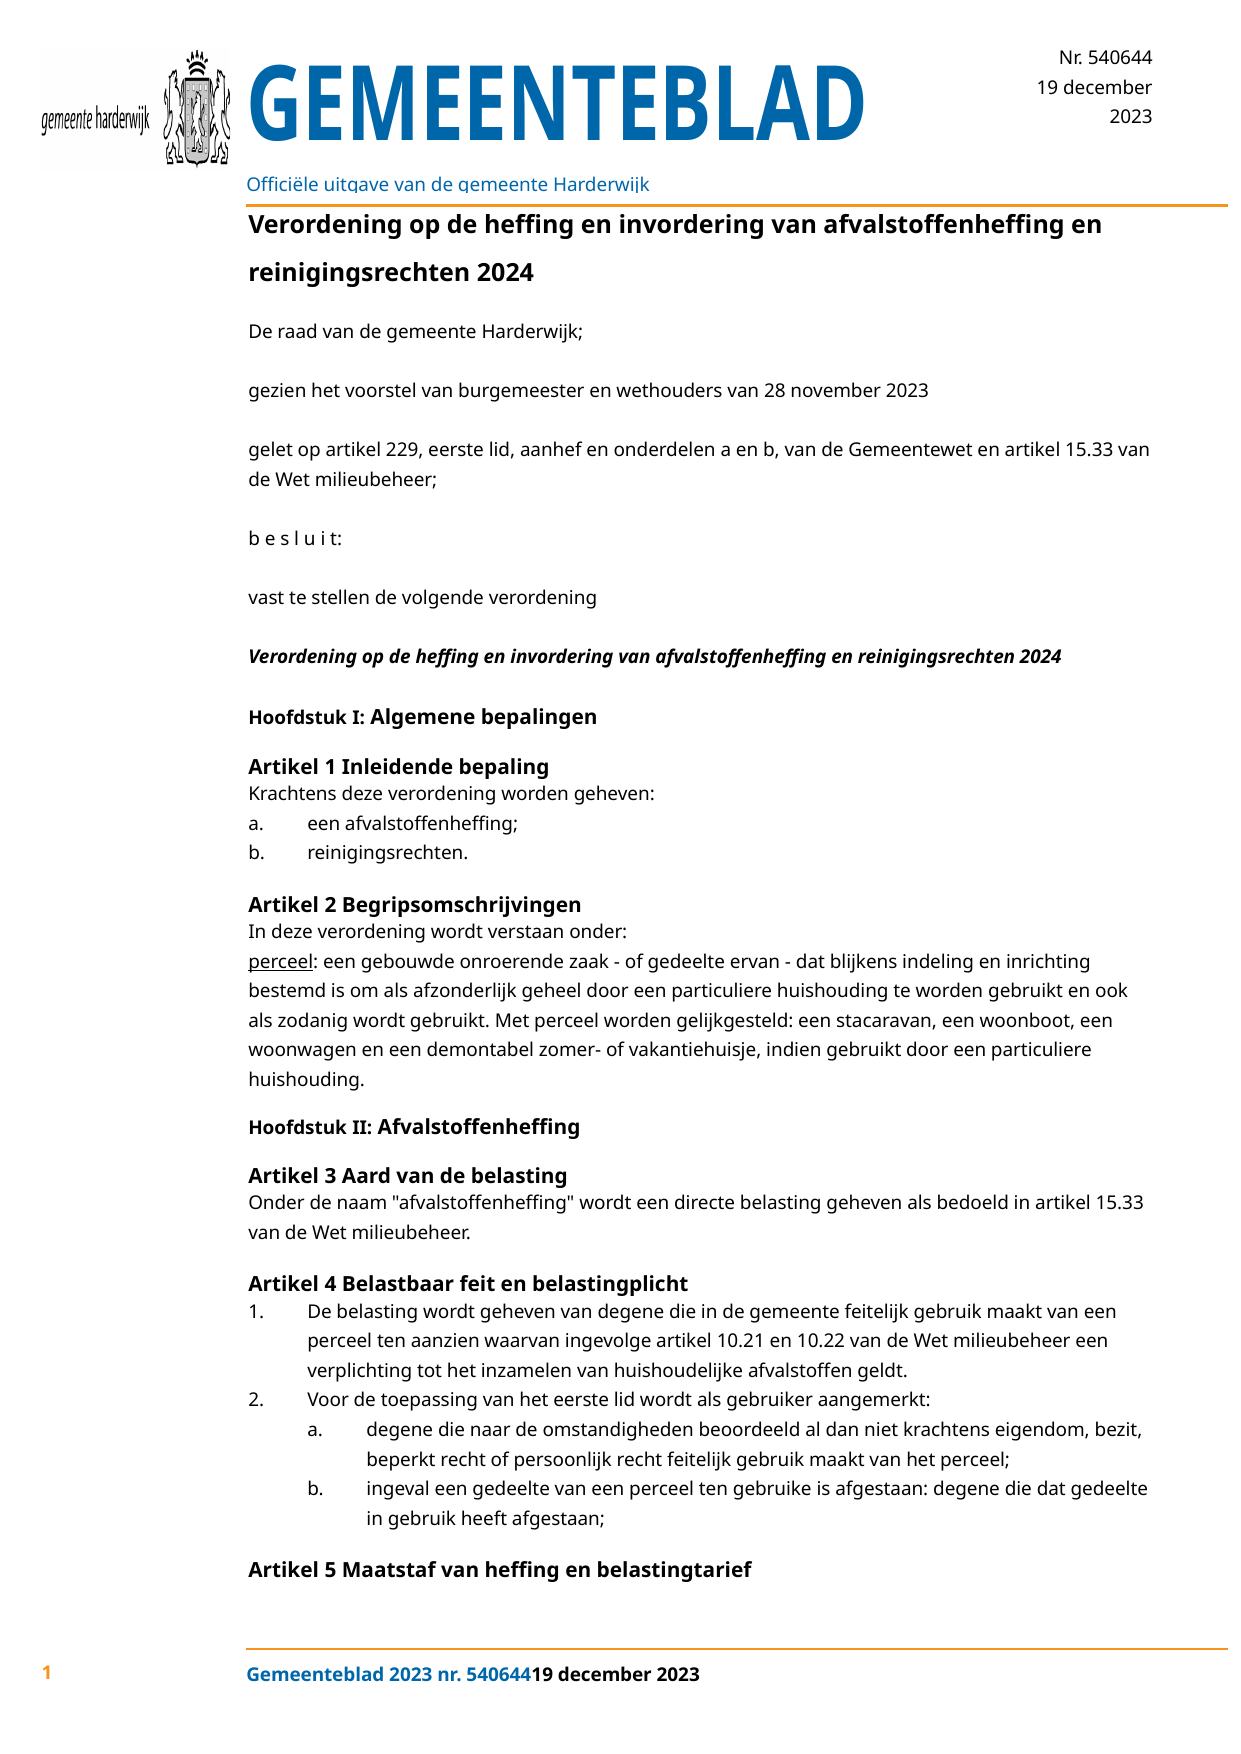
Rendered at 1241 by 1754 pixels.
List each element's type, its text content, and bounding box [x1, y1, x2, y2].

text In deze verordening wordt verstaan onder: [248, 918, 1152, 944]
text Artikel 1 Inleidende bepaling [248, 752, 1152, 780]
text De raad van de gemeente Harderwijk; [248, 318, 1152, 344]
list een afvalstoffenheffing; [248, 810, 1152, 836]
text Artikel 4 Belastbaar feit en belastingplicht [248, 1269, 1152, 1298]
text gelet op artikel 229, eerste lid, aanhef en onderdelen a en b, van de Gemeentewet en artikel 15.33 van de Wet milieubeheer; [248, 436, 1152, 492]
text Artikel 2 Begripsomschrijvingen [248, 890, 1152, 918]
text Hoofdstuk I: Algemene bepalingen [248, 702, 1152, 731]
list ingeval een gedeelte van een perceel ten gebruike is afgestaan: degene die dat gedeelte in gebruik heeft afgestaan; [307, 1475, 1152, 1531]
text Onder de naam "afvalstoffenheffing" wordt een directe belasting geheven als bedoeld in artikel 15.33 van de Wet milieubeheer. [248, 1189, 1152, 1245]
text vast te stellen de volgende verordening [248, 584, 1152, 610]
text Verordening op de heffing en invordering van afvalstoffenheffing en reinigingsrechten 2024 [248, 207, 1152, 288]
text perceel: een gebouwde onroerende zaak - of gedeelte ervan - dat blijkens indeling en inrichting bestemd is om als afzonderlijk geheel door een particuliere huishouding te worden gebruikt en ook als zodanig wordt gebruikt. Met perceel worden gelijkgesteld: een stacaravan, een woonboot, een woonwagen en een demontabel zomer- of vakantiehuisje, indien gebruikt door een particuliere huishouding. [248, 948, 1152, 1092]
picture [41, 47, 231, 172]
text gezien het voorstel van burgemeester en wethouders van 28 november 2023 [248, 377, 1152, 403]
list Voor de toepassing van het eerste lid wordt als gebruiker aangemerkt: [248, 1387, 1152, 1412]
text Hoofdstuk II: Afvalstoffenheffing [248, 1112, 1152, 1140]
text Krachtens deze verordening worden geheven: [248, 780, 1152, 806]
text Artikel 5 Maatstaf van heffing en belastingtarief [248, 1555, 1152, 1584]
text b e s l u i t: [248, 525, 1152, 551]
list De belasting wordt geheven van degene die in de gemeente feitelijk gebruik maakt van een perceel ten aanzien waarvan ingevolge artikel 10.21 en 10.22 van de Wet milieubeheer een verplichting tot het inzamelen van huishoudelijke afvalstoffen geldt. [248, 1298, 1152, 1383]
text Verordening op de heffing en invordering van afvalstoffenheffing en reinigingsrechten 2024 [248, 643, 1152, 669]
list reinigingsrechten. [248, 839, 1152, 865]
list degene die naar de omstandigheden beoordeeld al dan niet krachtens eigendom, bezit, beperkt recht of persoonlijk recht feitelijk gebruik maakt van het perceel; [307, 1416, 1152, 1472]
text Artikel 3 Aard van de belasting [248, 1161, 1152, 1189]
